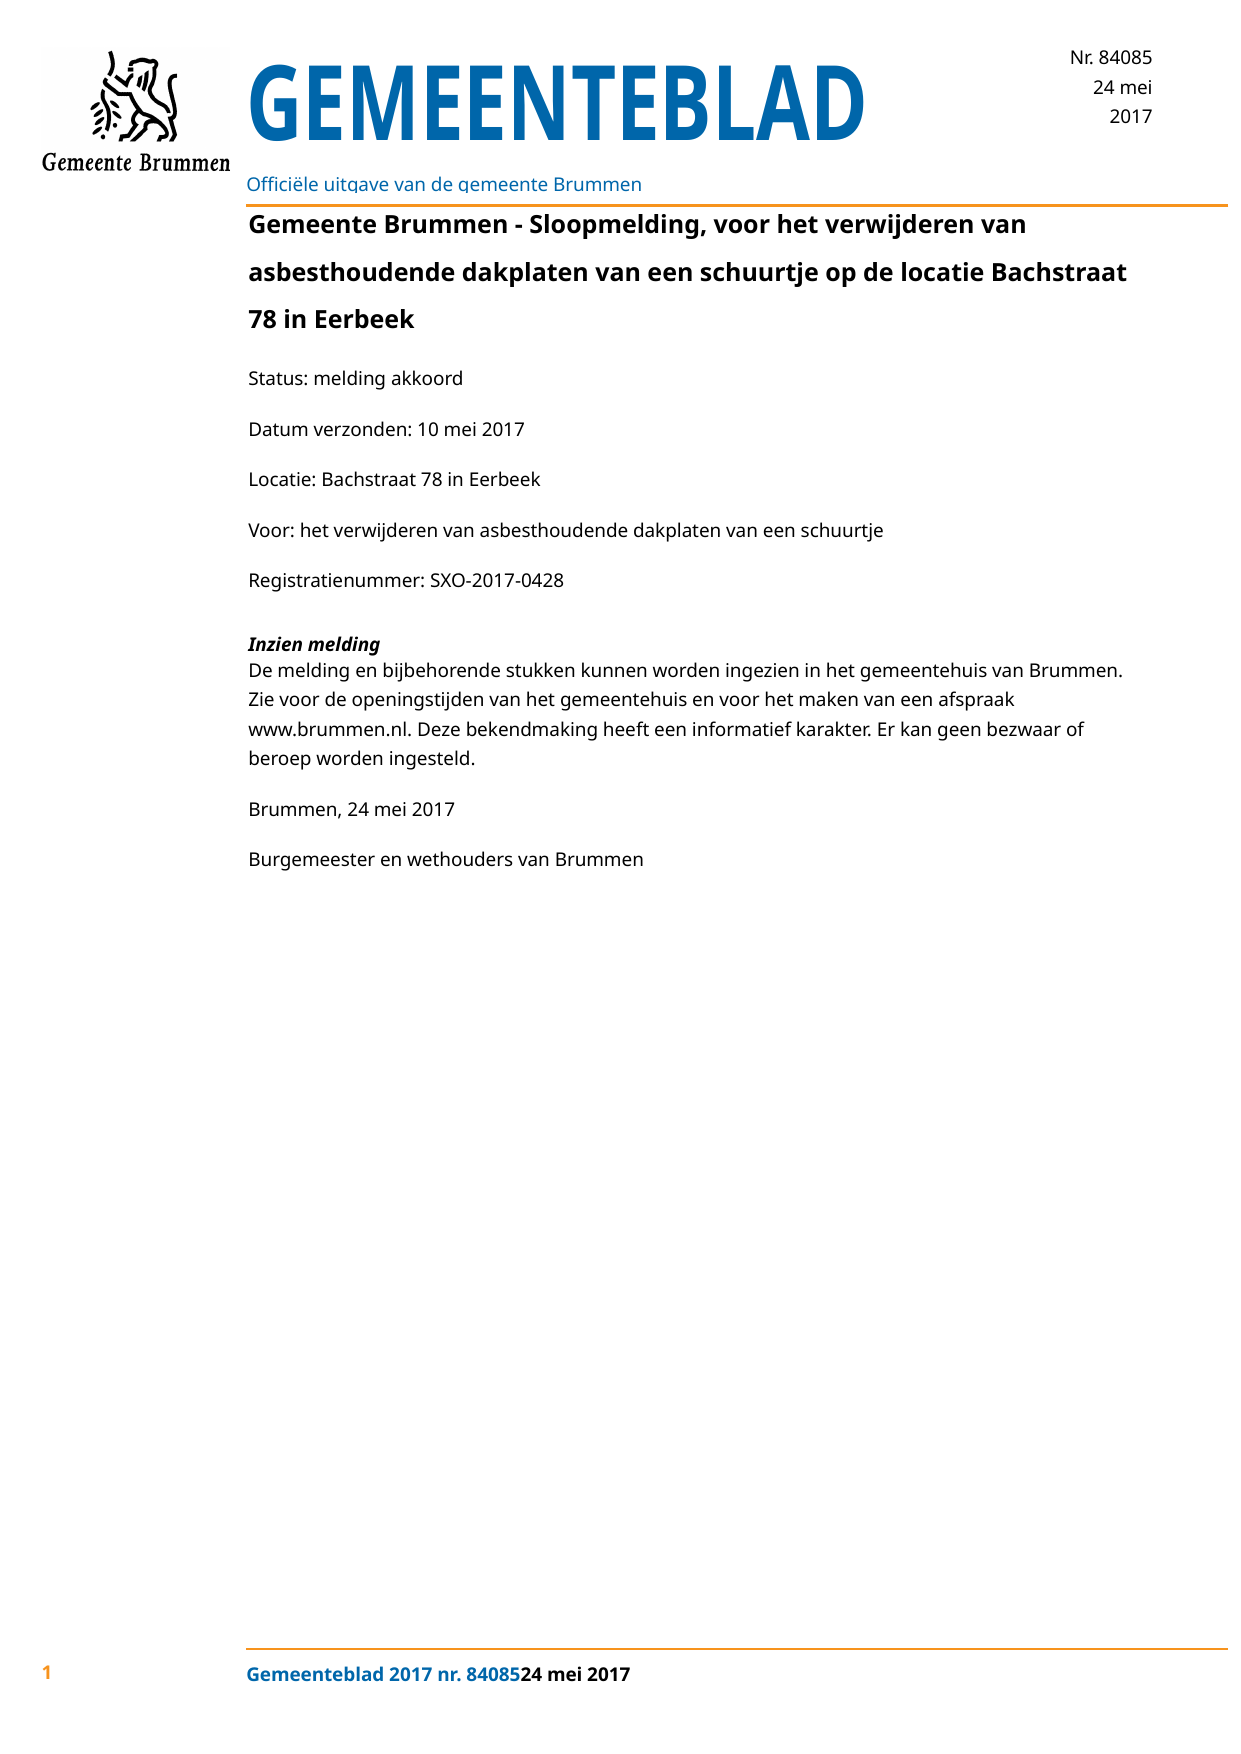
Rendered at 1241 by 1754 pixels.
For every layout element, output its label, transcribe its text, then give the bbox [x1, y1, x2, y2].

text Burgemeester en wethouders van Brummen [248, 846, 1152, 872]
text Locatie: Bachstraat 78 in Eerbeek [248, 466, 1152, 492]
text Voor: het verwijderen van asbesthoudende dakplaten van een schuurtje [248, 517, 1152, 542]
text Gemeente Brummen - Sloopmelding, voor het verwijderen van asbesthoudende dakplaten van een schuurtje op de locatie Bachstraat 78 in Eerbeek [248, 207, 1152, 336]
text De melding en bijbehorende stukken kunnen worden ingezien in het gemeentehuis van Brummen. Zie voor de openingstijden van het gemeentehuis en voor het maken van een afspraak www.brummen.nl. Deze bekendmaking heeft een informatief karakter. Er kan geen bezwaar of beroep worden ingesteld. [248, 657, 1152, 771]
text Datum verzonden: 10 mei 2017 [248, 416, 1152, 442]
text Inzien melding [248, 631, 1152, 657]
text Registratienummer: SXO-2017-0428 [248, 567, 1152, 593]
text Brummen, 24 mei 2017 [248, 796, 1152, 822]
picture [41, 47, 231, 172]
text Status: melding akkoord [248, 366, 1152, 391]
